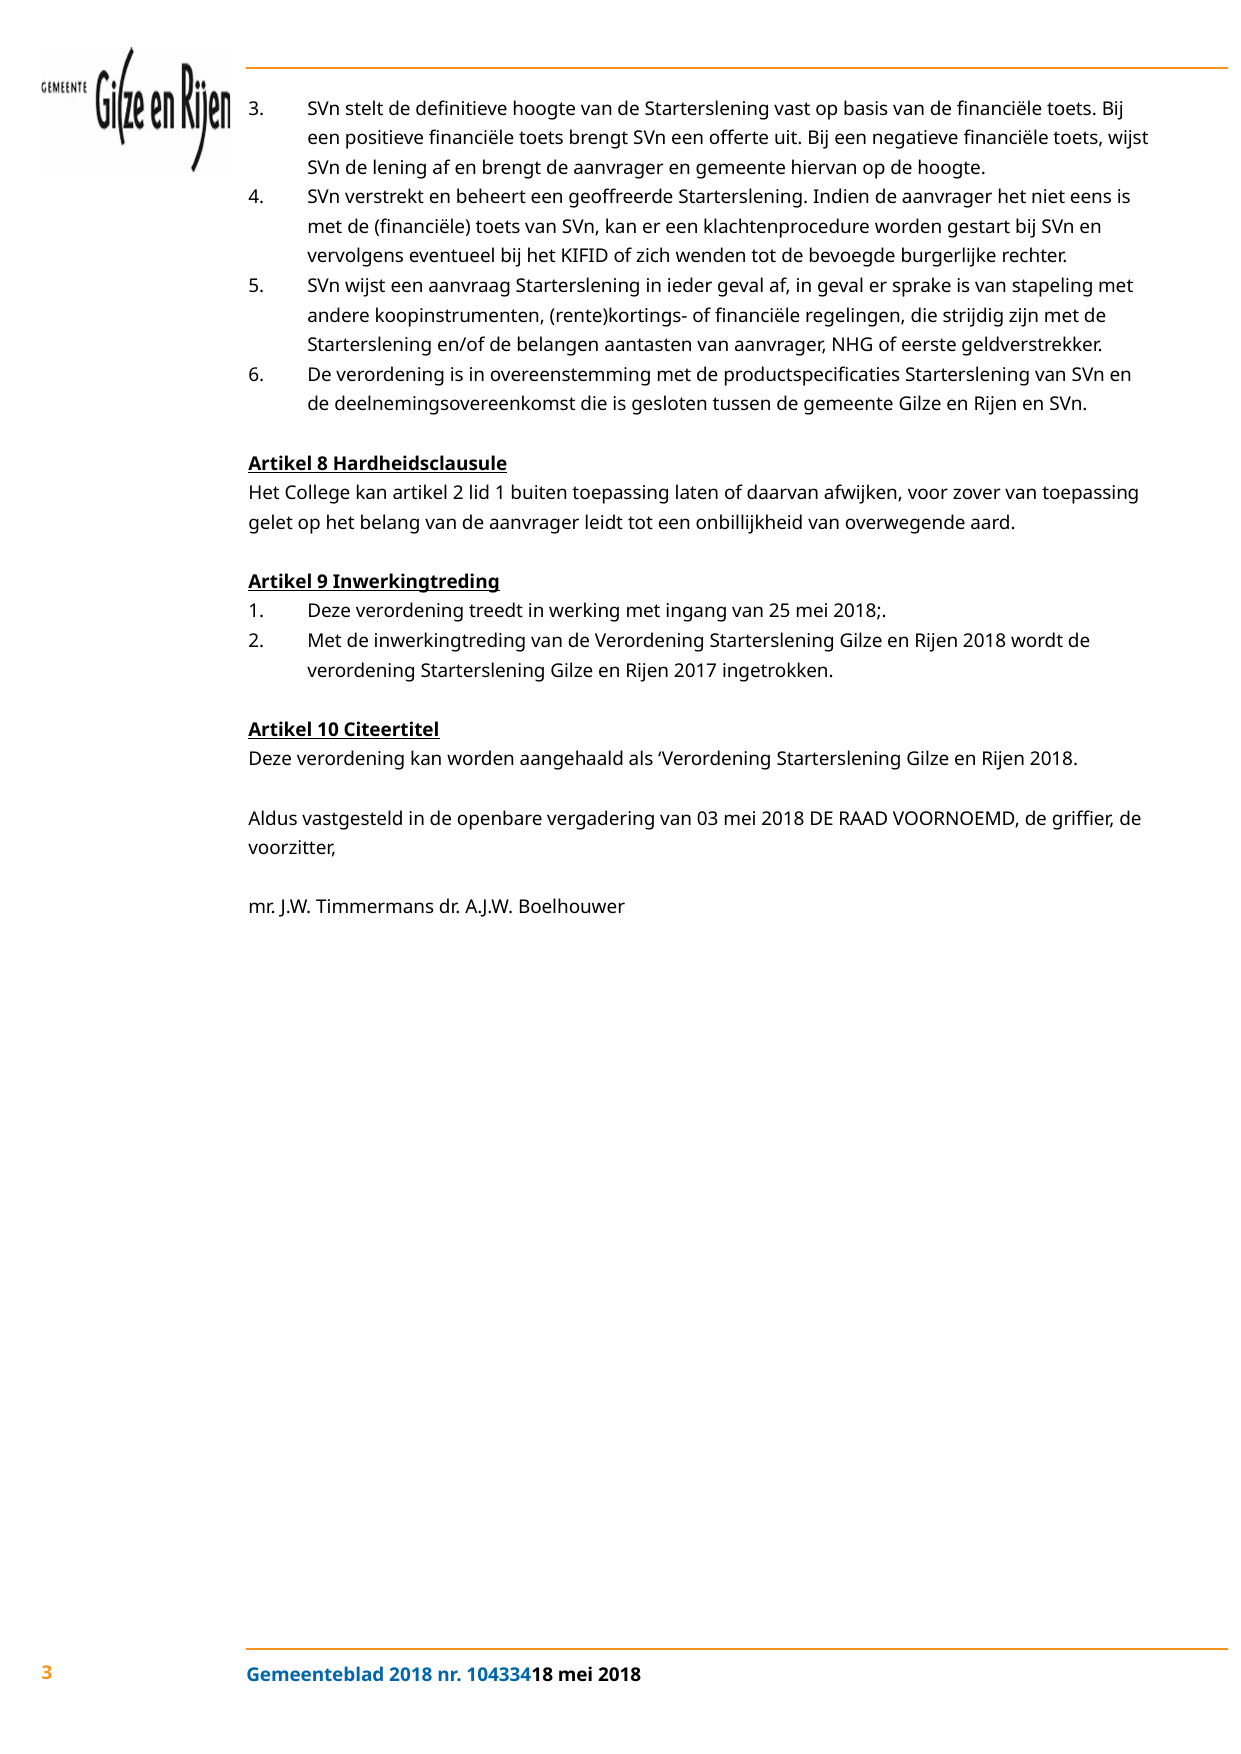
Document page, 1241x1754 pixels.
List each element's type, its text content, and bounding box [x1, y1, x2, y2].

list De verordening is in overeenstemming met de productspecificaties Starterslening van SVn en de deelnemingsovereenkomst die is gesloten tussen de gemeente Gilze en Rijen en SVn. [248, 361, 1152, 416]
text Het College kan artikel 2 lid 1 buiten toepassing laten of daarvan afwijken, voor zover van toepassing gelet op het belang van de aanvrager leidt tot een onbillijkheid van overwegende aard. [248, 479, 1152, 535]
picture [41, 47, 231, 172]
list Deze verordening treedt in werking met ingang van 25 mei 2018;. [248, 598, 1152, 623]
list SVn verstrekt en beheert een geoffreerde Starterslening. Indien de aanvrager het niet eens is met de (financiële) toets van SVn, kan er een klachtenprocedure worden gestart bij SVn en vervolgens eventueel bij het KIFID of zich wenden tot de bevoegde burgerlijke rechter. [248, 183, 1152, 268]
list SVn wijst een aanvraag Starterslening in ieder geval af, in geval er sprake is van stapeling met andere koopinstrumenten, (rente)kortings- of financiële regelingen, die strijdig zijn met de Starterslening en/of de belangen aantasten van aanvrager, NHG of eerste geldverstrekker. [248, 272, 1152, 357]
text Artikel 10 Citeertitel [248, 716, 1152, 742]
text Aldus vastgesteld in de openbare vergadering van 03 mei 2018 DE RAAD VOORNOEMD, de griffier, de voorzitter, [248, 805, 1152, 860]
text mr. J.W. Timmermans dr. A.J.W. Boelhouwer [248, 893, 1152, 919]
text Artikel 9 Inwerkingtreding [248, 568, 1152, 594]
list Met de inwerkingtreding van de Verordening Starterslening Gilze en Rijen 2018 wordt de verordening Starterslening Gilze en Rijen 2017 ingetrokken. [248, 627, 1152, 683]
text Artikel 8 Hardheidsclausule [248, 450, 1152, 476]
list SVn stelt de definitieve hoogte van de Starterslening vast op basis van de financiële toets. Bij een positieve financiële toets brengt SVn een offerte uit. Bij een negatieve financiële toets, wijst SVn de lening af en brengt de aanvrager en gemeente hiervan op de hoogte. [248, 95, 1152, 180]
text Deze verordening kan worden aangehaald als ‘Verordening Starterslening Gilze en Rijen 2018. [248, 746, 1152, 771]
